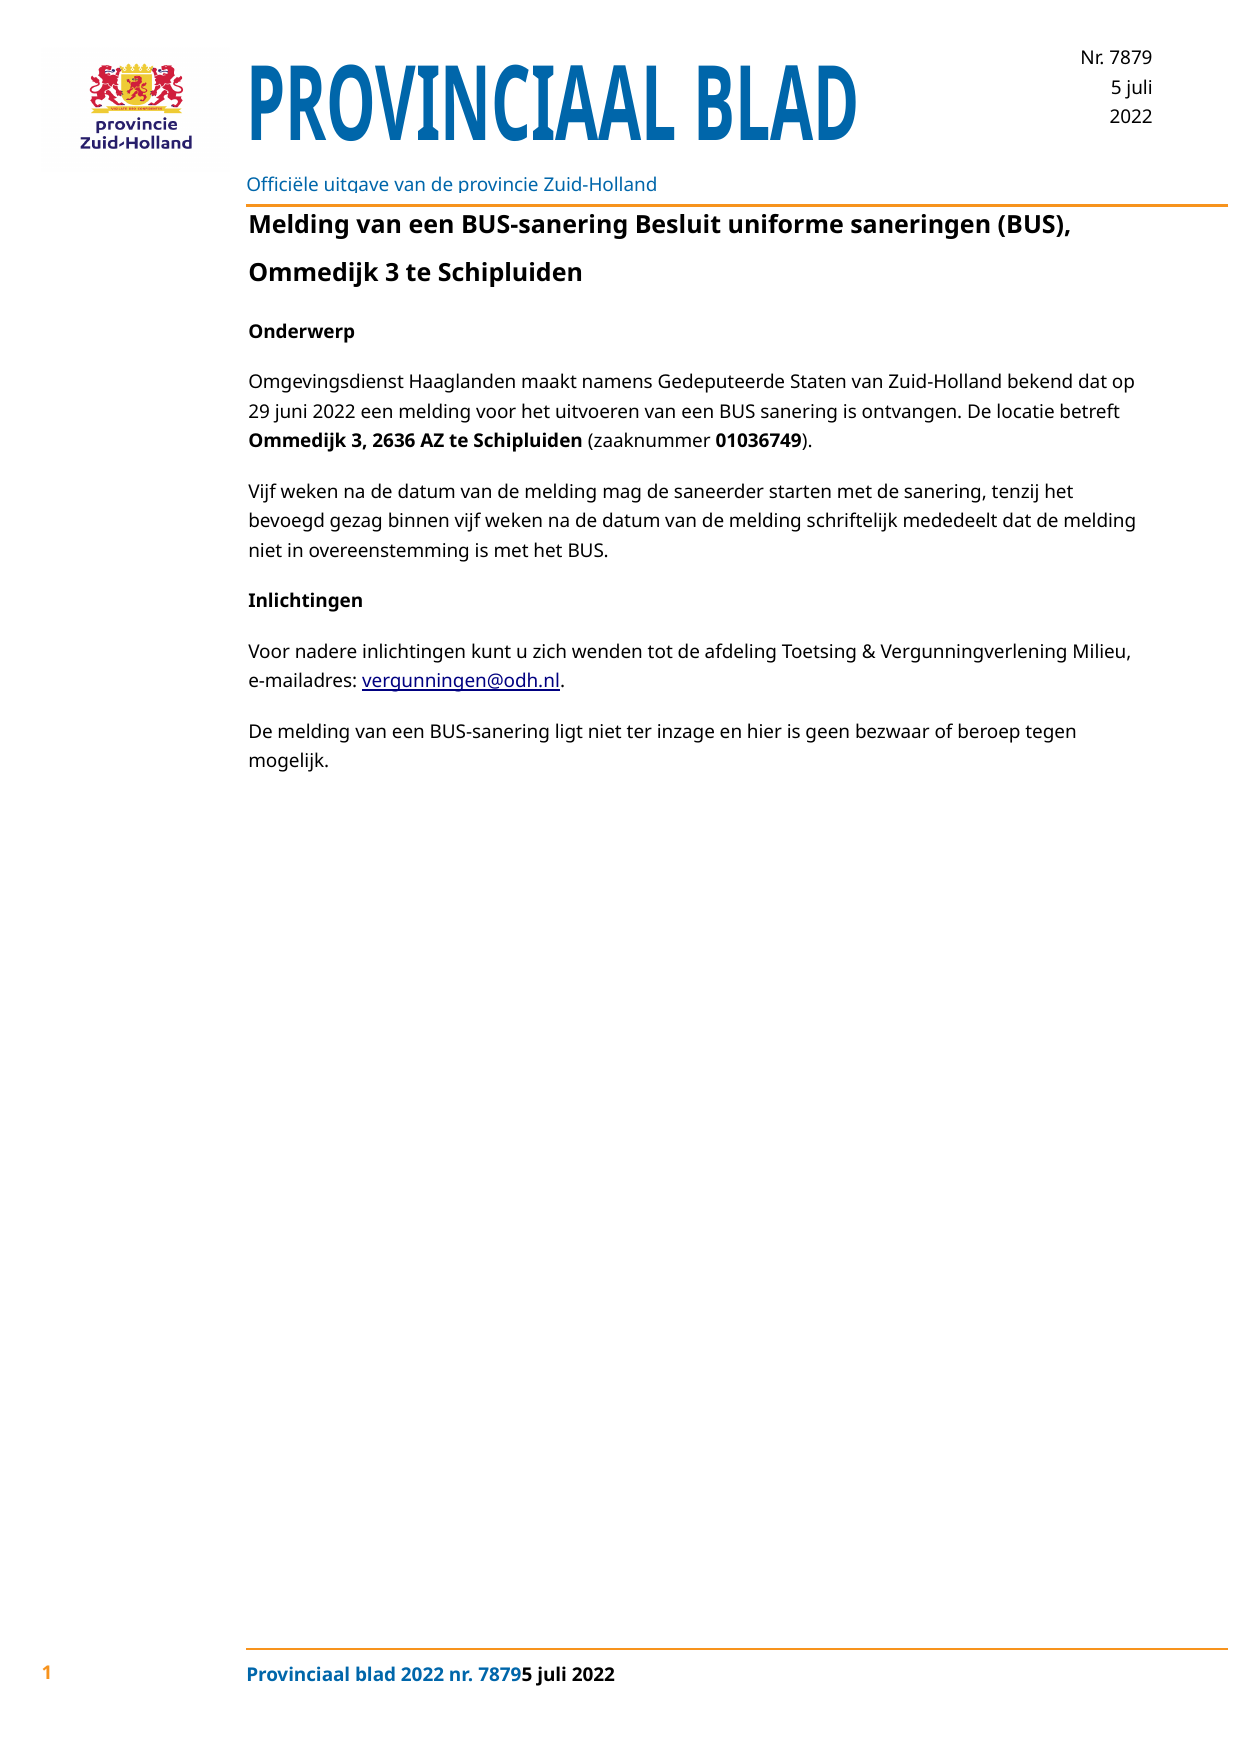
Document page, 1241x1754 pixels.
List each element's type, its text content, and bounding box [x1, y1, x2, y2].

text Melding van een BUS-sanering Besluit uniforme saneringen (BUS), Ommedijk 3 te Schipluiden [248, 207, 1152, 288]
text Voor nadere inlichtingen kunt u zich wenden tot de afdeling Toetsing & Vergunningverlening Milieu, e-mailadres: vergunningen@odh.nl. [248, 638, 1152, 693]
text Inlichtingen [248, 587, 1152, 613]
text Omgevingsdienst Haaglanden maakt namens Gedeputeerde Staten van Zuid-Holland bekend dat op 29 juni 2022 een melding voor het uitvoeren van een BUS sanering is ontvangen. De locatie betreft Ommedijk 3, 2636 AZ te Schipluiden (zaaknummer 01036749). [248, 368, 1152, 453]
picture [41, 47, 231, 172]
text Vijf weken na de datum van de melding mag de saneerder starten met de sanering, tenzij het bevoegd gezag binnen vijf weken na de datum van de melding schriftelijk mededeelt dat de melding niet in overeenstemming is met het BUS. [248, 478, 1152, 563]
text Onderwerp [248, 318, 1152, 344]
text De melding van een BUS-sanering ligt niet ter inzage en hier is geen bezwaar of beroep tegen mogelijk. [248, 718, 1152, 773]
